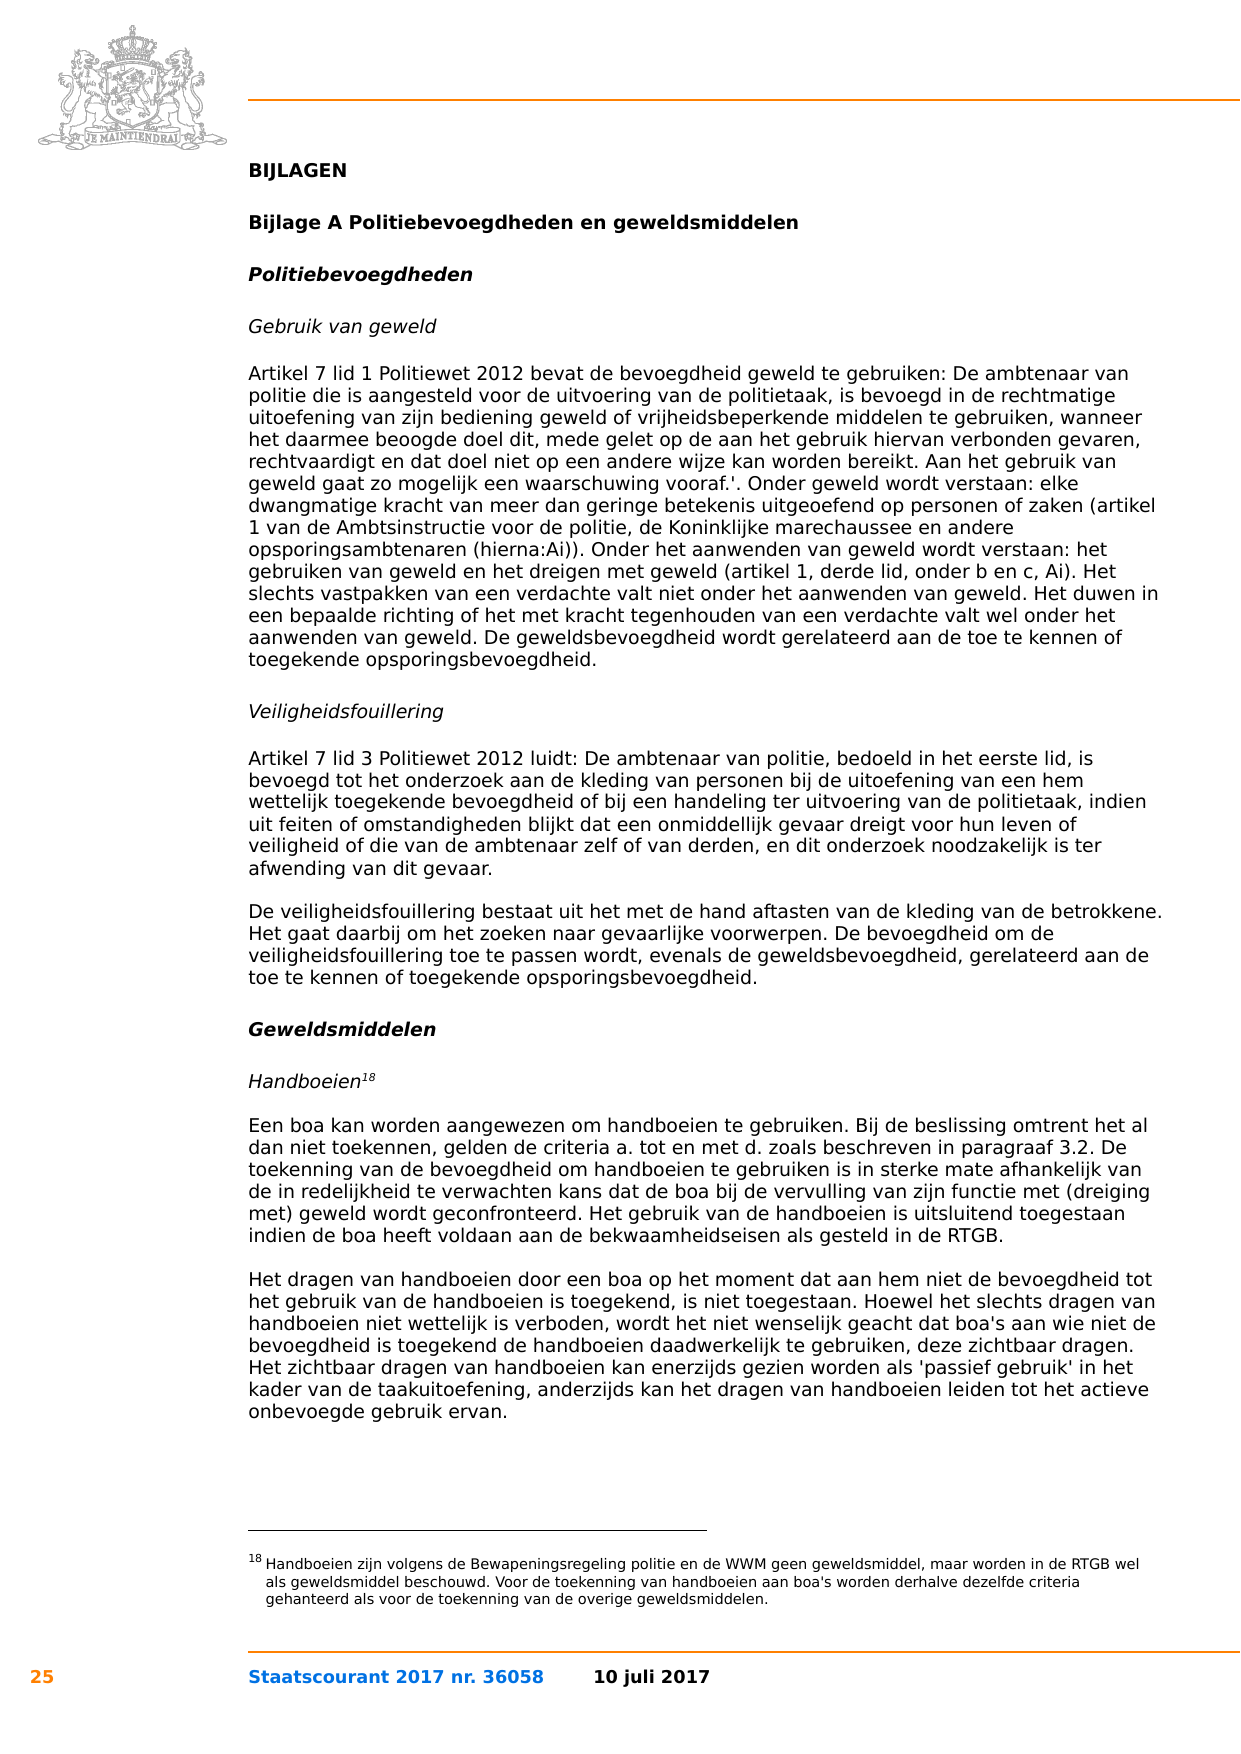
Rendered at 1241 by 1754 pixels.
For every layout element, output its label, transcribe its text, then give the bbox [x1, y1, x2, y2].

text Artikel 7 lid 3 Politiewet 2012 luidt: De ambtenaar van politie, bedoeld in het eerste lid, is bevoegd tot het onderzoek aan de kleding van personen bij de uitoefening van een hem wettelijk toegekende bevoegdheid of bij een handeling ter uitvoering van de politietaak, indien uit feiten of omstandigheden blijkt dat een onmiddellijk gevaar dreigt voor hun leven of veiligheid of die van de ambtenaar zelf of van derden, en dit onderzoek noodzakelijk is ter afwending van dit gevaar. [248, 747, 1163, 879]
subtitle Geweldsmiddelen [248, 1019, 1163, 1041]
text De veiligheidsfouillering bestaat uit het met de hand aftasten van de kleding van de betrokkene. Het gaat daarbij om het zoeken naar gevaarlijke voorwerpen. De bevoegdheid om de veiligheidsfouillering toe te passen wordt, evenals de geweldsbevoegdheid, gerelateerd aan de toe te kennen of toegekende opsporingsbevoegdheid. [248, 901, 1163, 989]
text Een boa kan worden aangewezen om handboeien te gebruiken. Bij de beslissing omtrent het al dan niet toekennen, gelden de criteria a. tot en met d. zoals beschreven in paragraaf 3.2. De toekenning van de bevoegdheid om handboeien te gebruiken is in sterke mate afhankelijk van de in redelijkheid te verwachten kans dat de boa bij de vervulling van zijn functie met (dreiging met) geweld wordt geconfronteerd. Het gebruik van de handboeien is uitsluitend toegestaan indien de boa heeft voldaan aan de bekwaamheidseisen als gesteld in de RTGB. [248, 1115, 1163, 1247]
subtitle Gebruik van geweld [248, 316, 1163, 338]
text Het dragen van handboeien door een boa op het moment dat aan hem niet de bevoegdheid tot het gebruik van de handboeien is toegekend, is niet toegestaan. Hoewel het slechts dragen van handboeien niet wettelijk is verboden, wordt het niet wenselijk geacht dat boa's aan wie niet de bevoegdheid is toegekend de handboeien daadwerkelijk te gebruiken, deze zichtbaar dragen. Het zichtbaar dragen van handboeien kan enerzijds gezien worden als 'passief gebruik' in het kader van de taakuitoefening, anderzijds kan het dragen van handboeien leiden tot het actieve onbevoegde gebruik ervan. [248, 1269, 1163, 1423]
subtitle Politiebevoegdheden [248, 264, 1163, 286]
text Artikel 7 lid 1 Politiewet 2012 bevat de bevoegdheid geweld te gebruiken: De ambtenaar van politie die is aangesteld voor de uitvoering van de politietaak, is bevoegd in de rechtmatige uitoefening van zijn bediening geweld of vrijheidsbeperkende middelen te gebruiken, wanneer het daarmee beoogde doel dit, mede gelet op de aan het gebruik hiervan verbonden gevaren, rechtvaardigt en dat doel niet op een andere wijze kan worden bereikt. Aan het gebruik van geweld gaat zo mogelijk een waarschuwing vooraf.'. Onder geweld wordt verstaan: elke dwangmatige kracht van meer dan geringe betekenis uitgeoefend op personen of zaken (artikel 1 van de Ambtsinstructie voor de politie, de Koninklijke marechaussee en andere opsporingsambtenaren (hierna:Ai)). Onder het aanwenden van geweld wordt verstaan: het gebruiken van geweld en het dreigen met geweld (artikel 1, derde lid, onder b en c, Ai). Het slechts vastpakken van een verdachte valt niet onder het aanwenden van geweld. Het duwen in een bepaalde richting of het met kracht tegenhouden van een verdachte valt wel onder het aanwenden van geweld. De geweldsbevoegdheid wordt gerelateerd aan de toe te kennen of toegekende opsporingsbevoegdheid. [248, 363, 1163, 671]
subtitle Bijlage A Politiebevoegdheden en geweldsmiddelen [248, 212, 1163, 234]
subtitle BIJLAGEN [248, 160, 1163, 182]
picture [38, 25, 227, 150]
text Handboeien zijn volgens de Bewapeningsregeling politie en de WWM geen geweldsmiddel, maar worden in de RTGB wel als geweldsmiddel beschouwd. Voor de toekenning van handboeien aan boa's worden derhalve dezelfde criteria gehanteerd als voor de toekenning van de overige geweldsmiddelen. [248, 1552, 1163, 1608]
subtitle Veiligheidsfouillering [248, 701, 1163, 722]
subtitle Handboeien [248, 1071, 1163, 1093]
